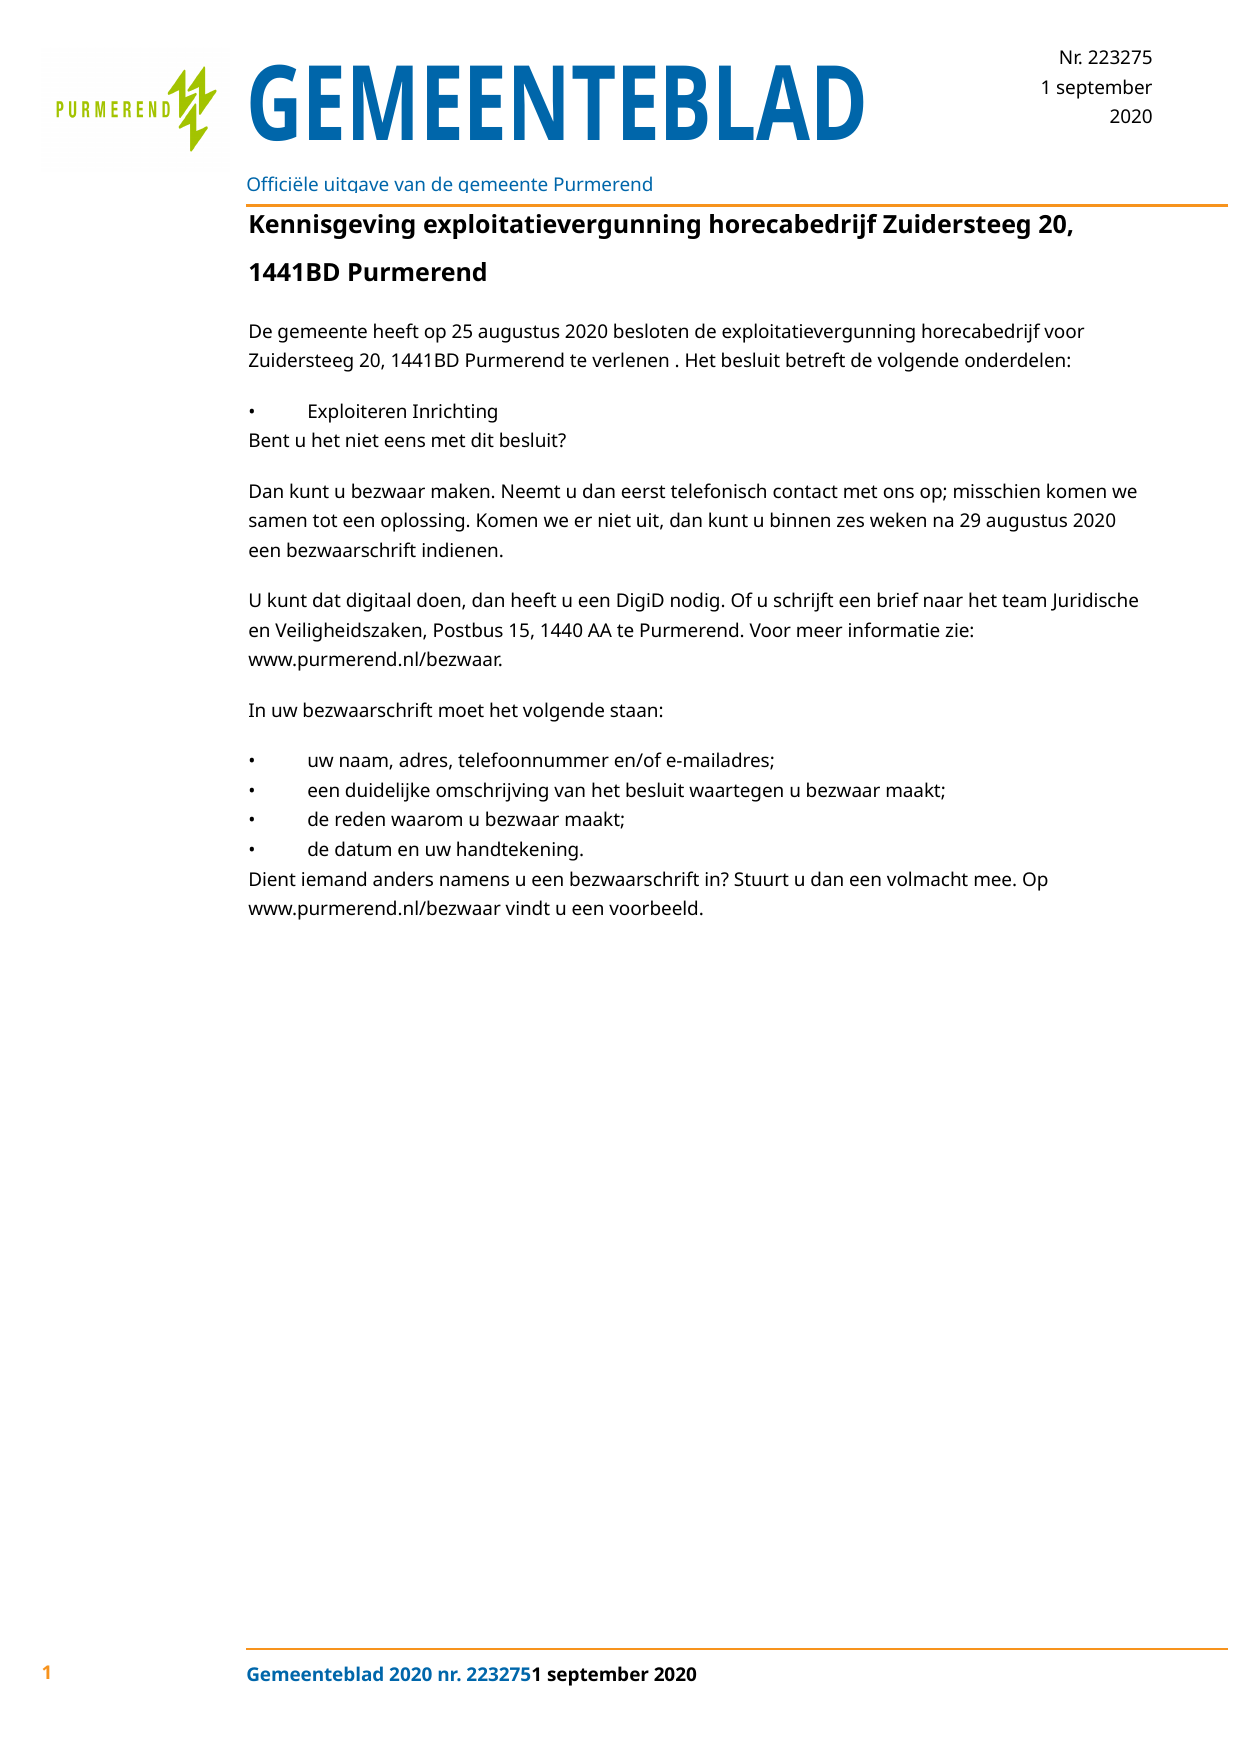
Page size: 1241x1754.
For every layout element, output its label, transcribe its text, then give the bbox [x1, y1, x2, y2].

text De gemeente heeft op 25 augustus 2020 besloten de exploitatievergunning horecabedrijf voor Zuidersteeg 20, 1441BD Purmerend te verlenen . Het besluit betreft de volgende onderdelen: [248, 318, 1152, 373]
list de datum en uw handtekening. [248, 836, 1152, 862]
text U kunt dat digitaal doen, dan heeft u een DigiD nodig. Of u schrijft een brief naar het team Juridische en Veiligheidszaken, Postbus 15, 1440 AA te Purmerend. Voor meer informatie zie: www.purmerend.nl/bezwaar. [248, 587, 1152, 672]
text Bent u het niet eens met dit besluit? [248, 427, 1152, 453]
text In uw bezwaarschrift moet het volgende staan: [248, 697, 1152, 723]
list uw naam, adres, telefoonnummer en/of e-mailadres; [248, 747, 1152, 773]
text Dan kunt u bezwaar maken. Neemt u dan eerst telefonisch contact met ons op; misschien komen we samen tot een oplossing. Komen we er niet uit, dan kunt u binnen zes weken na 29 augustus 2020 een bezwaarschrift indienen. [248, 478, 1152, 563]
text Kennisgeving exploitatievergunning horecabedrijf Zuidersteeg 20, 1441BD Purmerend [248, 207, 1152, 288]
picture [41, 47, 231, 172]
text Dient iemand anders namens u een bezwaarschrift in? Stuurt u dan een volmacht mee. Op www.purmerend.nl/bezwaar vindt u een voorbeeld. [248, 866, 1152, 921]
list een duidelijke omschrijving van het besluit waartegen u bezwaar maakt; [248, 777, 1152, 803]
list Exploiteren Inrichting [248, 398, 1152, 424]
list de reden waarom u bezwaar maakt; [248, 807, 1152, 832]
